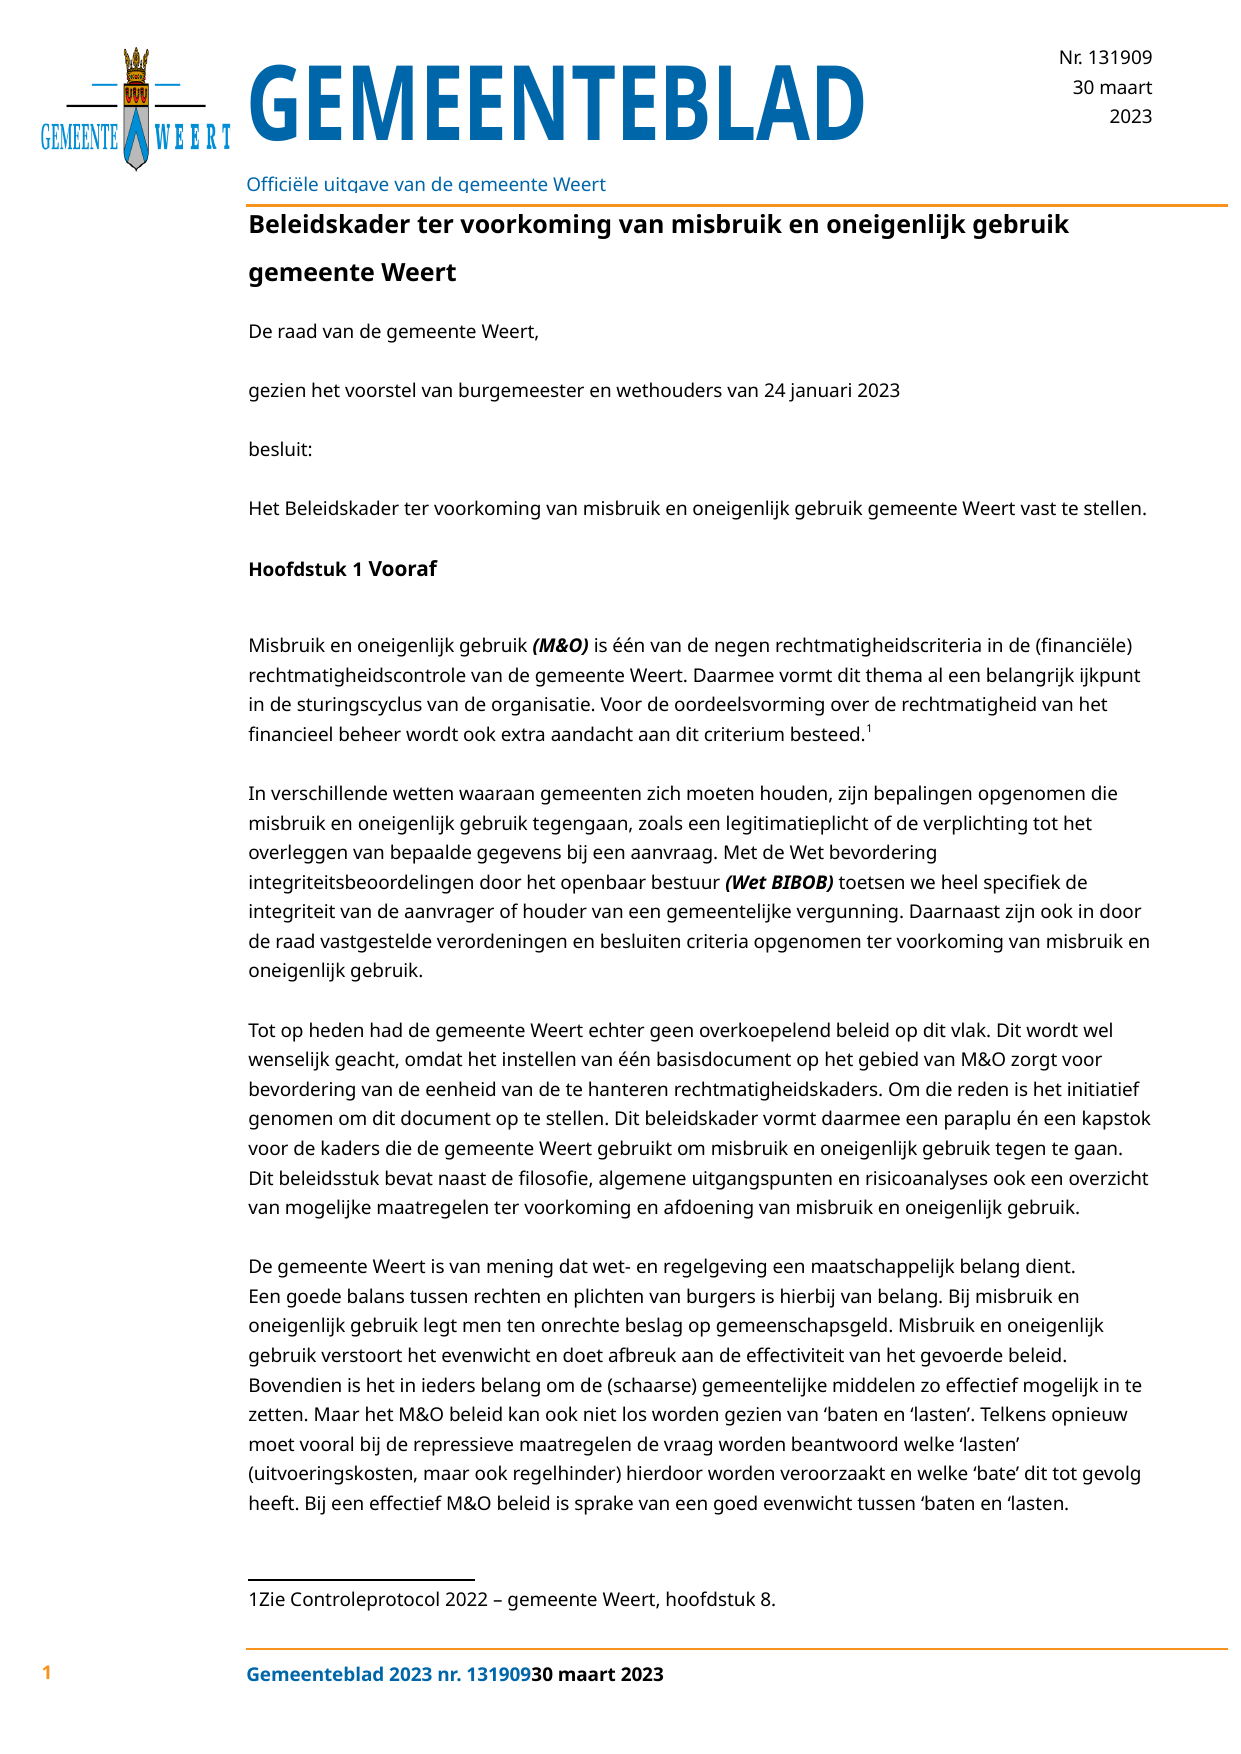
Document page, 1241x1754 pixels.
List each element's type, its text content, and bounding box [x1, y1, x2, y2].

text In verschillende wetten waaraan gemeenten zich moeten houden, zijn bepalingen opgenomen die misbruik en oneigenlijk gebruik tegengaan, zoals een legitimatieplicht of de verplichting tot het overleggen van bepaalde gegevens bij een aanvraag. Met de Wet bevordering integriteitsbeoordelingen door het openbaar bestuur (Wet BIBOB) toetsen we heel specifiek de integriteit van de aanvrager of houder van een gemeentelijke vergunning. Daarnaast zijn ook in door de raad vastgestelde verordeningen en besluiten criteria opgenomen ter voorkoming van misbruik en oneigenlijk gebruik. [248, 780, 1152, 983]
text Hoofdstuk 1 Vooraf [248, 554, 1152, 583]
text gezien het voorstel van burgemeester en wethouders van 24 januari 2023 [248, 377, 1152, 403]
text Zie Controleprotocol 2022 – gemeente Weert, hoofdstuk 8. [248, 1586, 1152, 1612]
picture [41, 47, 231, 172]
text Misbruik en oneigenlijk gebruik (M&O) is één van de negen rechtmatigheidscriteria in de (financiële) rechtmatigheidscontrole van de gemeente Weert. Daarmee vormt dit thema al een belangrijk ijkpunt in de sturingscyclus van de organisatie. Voor de oordeelsvorming over de rechtmatigheid van het financieel beheer wordt ook extra aandacht aan dit criterium besteed. [248, 632, 1152, 747]
text Het Beleidskader ter voorkoming van misbruik en oneigenlijk gebruik gemeente Weert vast te stellen. [248, 495, 1152, 521]
text besluit: [248, 436, 1152, 462]
text Een goede balans tussen rechten en plichten van burgers is hierbij van belang. Bij misbruik en oneigenlijk gebruik legt men ten onrechte beslag op gemeenschapsgeld. Misbruik en oneigenlijk gebruik verstoort het evenwicht en doet afbreuk aan de effectiviteit van het gevoerde beleid. Bovendien is het in ieders belang om de (schaarse) gemeentelijke middelen zo effectief mogelijk in te zetten. Maar het M&O beleid kan ook niet los worden gezien van ‘baten en ‘lasten’. Telkens opnieuw moet vooral bij de repressieve maatregelen de vraag worden beantwoord welke ‘lasten’ (uitvoeringskosten, maar ook regelhinder) hierdoor worden veroorzaakt en welke ‘bate’ dit tot gevolg heeft. Bij een effectief M&O beleid is sprake van een goed evenwicht tussen ‘baten en ‘lasten. [248, 1283, 1152, 1516]
text Tot op heden had de gemeente Weert echter geen overkoepelend beleid op dit vlak. Dit wordt wel wenselijk geacht, omdat het instellen van één basisdocument op het gebied van M&O zorgt voor bevordering van de eenheid van de te hanteren rechtmatigheidskaders. Om die reden is het initiatief genomen om dit document op te stellen. Dit beleidskader vormt daarmee een paraplu én een kapstok voor de kaders die de gemeente Weert gebruikt om misbruik en oneigenlijk gebruik tegen te gaan. Dit beleidsstuk bevat naast de filosofie, algemene uitgangspunten en risicoanalyses ook een overzicht van mogelijke maatregelen ter voorkoming en afdoening van misbruik en oneigenlijk gebruik. [248, 1017, 1152, 1220]
text Beleidskader ter voorkoming van misbruik en oneigenlijk gebruik gemeente Weert [248, 207, 1152, 288]
text De raad van de gemeente Weert, [248, 318, 1152, 344]
text De gemeente Weert is van mening dat wet- en regelgeving een maatschappelijk belang dient. [248, 1253, 1152, 1279]
